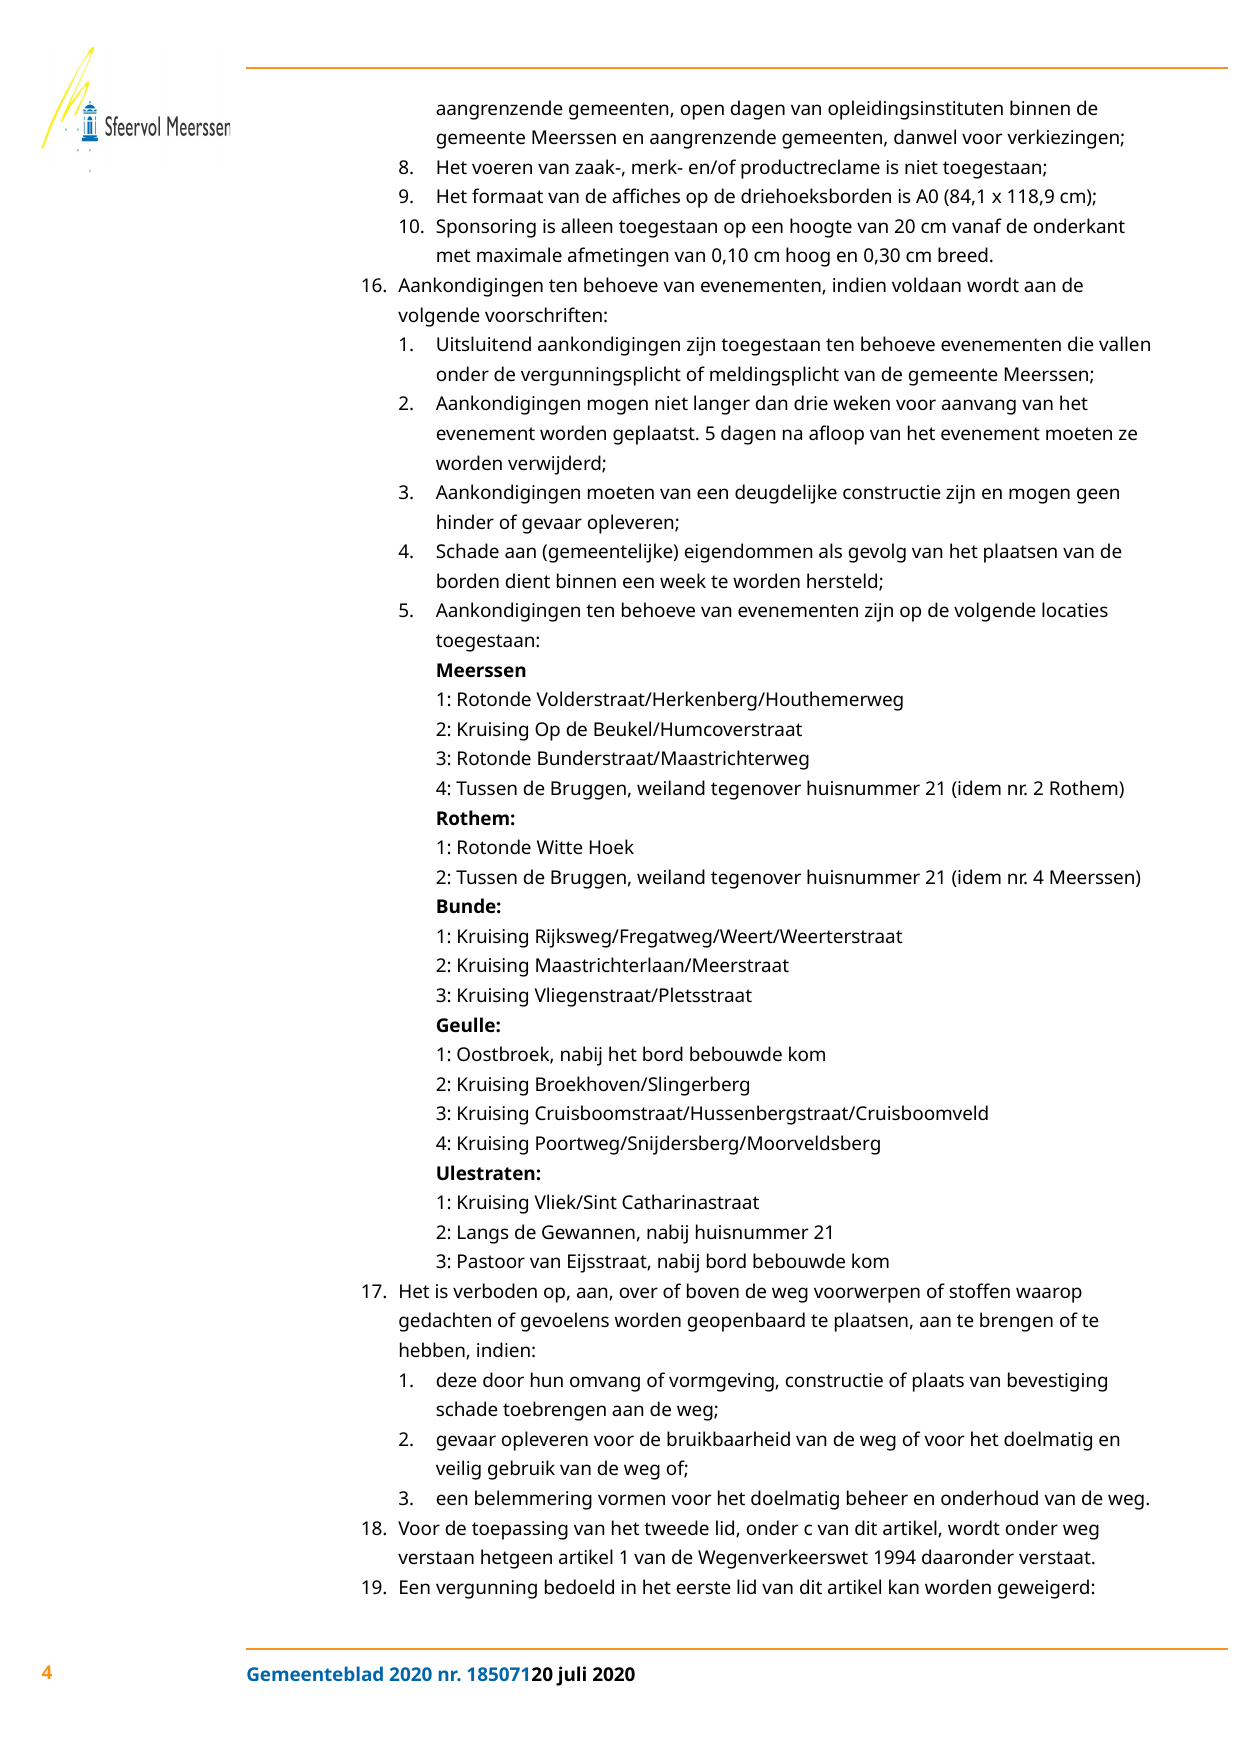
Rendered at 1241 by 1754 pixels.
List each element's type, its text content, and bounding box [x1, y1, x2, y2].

list Schade aan (gemeentelijke) eigendommen als gevolg van het plaatsen van de borden dient binnen een week te worden hersteld; [398, 538, 1152, 594]
list Aankondigingen ten behoeve van evenementen, indien voldaan wordt aan de volgende voorschriften: [361, 272, 1152, 328]
list een belemmering vormen voor het doelmatig beheer en onderhoud van de weg. [398, 1485, 1152, 1511]
list Uitsluitend aankondigingen zijn toegestaan ten behoeve evenementen die vallen onder de vergunningsplicht of meldingsplicht van de gemeente Meerssen; [398, 331, 1152, 387]
list Aankondigingen mogen niet langer dan drie weken voor aanvang van het evenement worden geplaatst. 5 dagen na afloop van het evenement moeten ze worden verwijderd; [398, 391, 1152, 476]
list Ulestraten: [398, 1160, 1152, 1186]
list Meerssen [398, 657, 1152, 683]
list 2: Kruising Op de Beukel/Humcoverstraat [398, 716, 1152, 742]
list deze door hun omvang of vormgeving, constructie of plaats van bevestiging schade toebrengen aan de weg; [398, 1367, 1152, 1422]
list 2: Tussen de Bruggen, weiland tegenover huisnummer 21 (idem nr. 4 Meerssen) [398, 864, 1152, 890]
list gevaar opleveren voor de bruikbaarheid van de weg of voor het doelmatig en veilig gebruik van de weg of; [398, 1426, 1152, 1481]
list 1: Kruising Rijksweg/Fregatweg/Weert/Weerterstraat [398, 923, 1152, 949]
list 4: Tussen de Bruggen, weiland tegenover huisnummer 21 (idem nr. 2 Rothem) [398, 775, 1152, 801]
list 1: Kruising Vliek/Sint Catharinastraat [398, 1189, 1152, 1215]
list 3: Rotonde Bunderstraat/Maastrichterweg [398, 746, 1152, 771]
list 3: Kruising Vliegenstraat/Pletsstraat [398, 982, 1152, 1008]
list Een vergunning bedoeld in het eerste lid van dit artikel kan worden geweigerd: [361, 1574, 1152, 1600]
list 4: Kruising Poortweg/Snijdersberg/Moorveldsberg [398, 1130, 1152, 1156]
list 3: Kruising Cruisboomstraat/Hussenbergstraat/Cruisboomveld [398, 1101, 1152, 1126]
list 1: Rotonde Witte Hoek [398, 834, 1152, 860]
list Aankondigingen moeten van een deugdelijke constructie zijn en mogen geen hinder of gevaar opleveren; [398, 479, 1152, 535]
list Sponsoring is alleen toegestaan op een hoogte van 20 cm vanaf de onderkant met maximale afmetingen van 0,10 cm hoog en 0,30 cm breed. [398, 213, 1152, 268]
list Rothem: [398, 805, 1152, 831]
list Het is verboden op, aan, over of boven de weg voorwerpen of stoffen waarop gedachten of gevoelens worden geopenbaard te plaatsen, aan te brengen of te hebben, indien: [361, 1278, 1152, 1363]
list Voor de toepassing van het tweede lid, onder c van dit artikel, wordt onder weg verstaan hetgeen artikel 1 van de Wegenverkeerswet 1994 daaronder verstaat. [361, 1515, 1152, 1570]
list Het formaat van de affiches op de driehoeksborden is A0 (84,1 x 118,9 cm); [398, 183, 1152, 209]
list Bunde: [398, 893, 1152, 919]
picture [41, 47, 231, 172]
list 2: Langs de Gewannen, nabij huisnummer 21 [398, 1219, 1152, 1245]
list Het voeren van zaak-, merk- en/of productreclame is niet toegestaan; [398, 154, 1152, 180]
list 1: Oostbroek, nabij het bord bebouwde kom [398, 1041, 1152, 1067]
list Geulle: [398, 1012, 1152, 1038]
list 3: Pastoor van Eijsstraat, nabij bord bebouwde kom [398, 1248, 1152, 1274]
list 2: Kruising Maastrichterlaan/Meerstraat [398, 953, 1152, 978]
list Aankondigingen ten behoeve van evenementen zijn op de volgende locaties toegestaan: [398, 598, 1152, 653]
list aangrenzende gemeenten, open dagen van opleidingsinstituten binnen de gemeente Meerssen en aangrenzende gemeenten, danwel voor verkiezingen; [398, 95, 1152, 150]
list 2: Kruising Broekhoven/Slingerberg [398, 1071, 1152, 1097]
list 1: Rotonde Volderstraat/Herkenberg/Houthemerweg [398, 686, 1152, 712]
